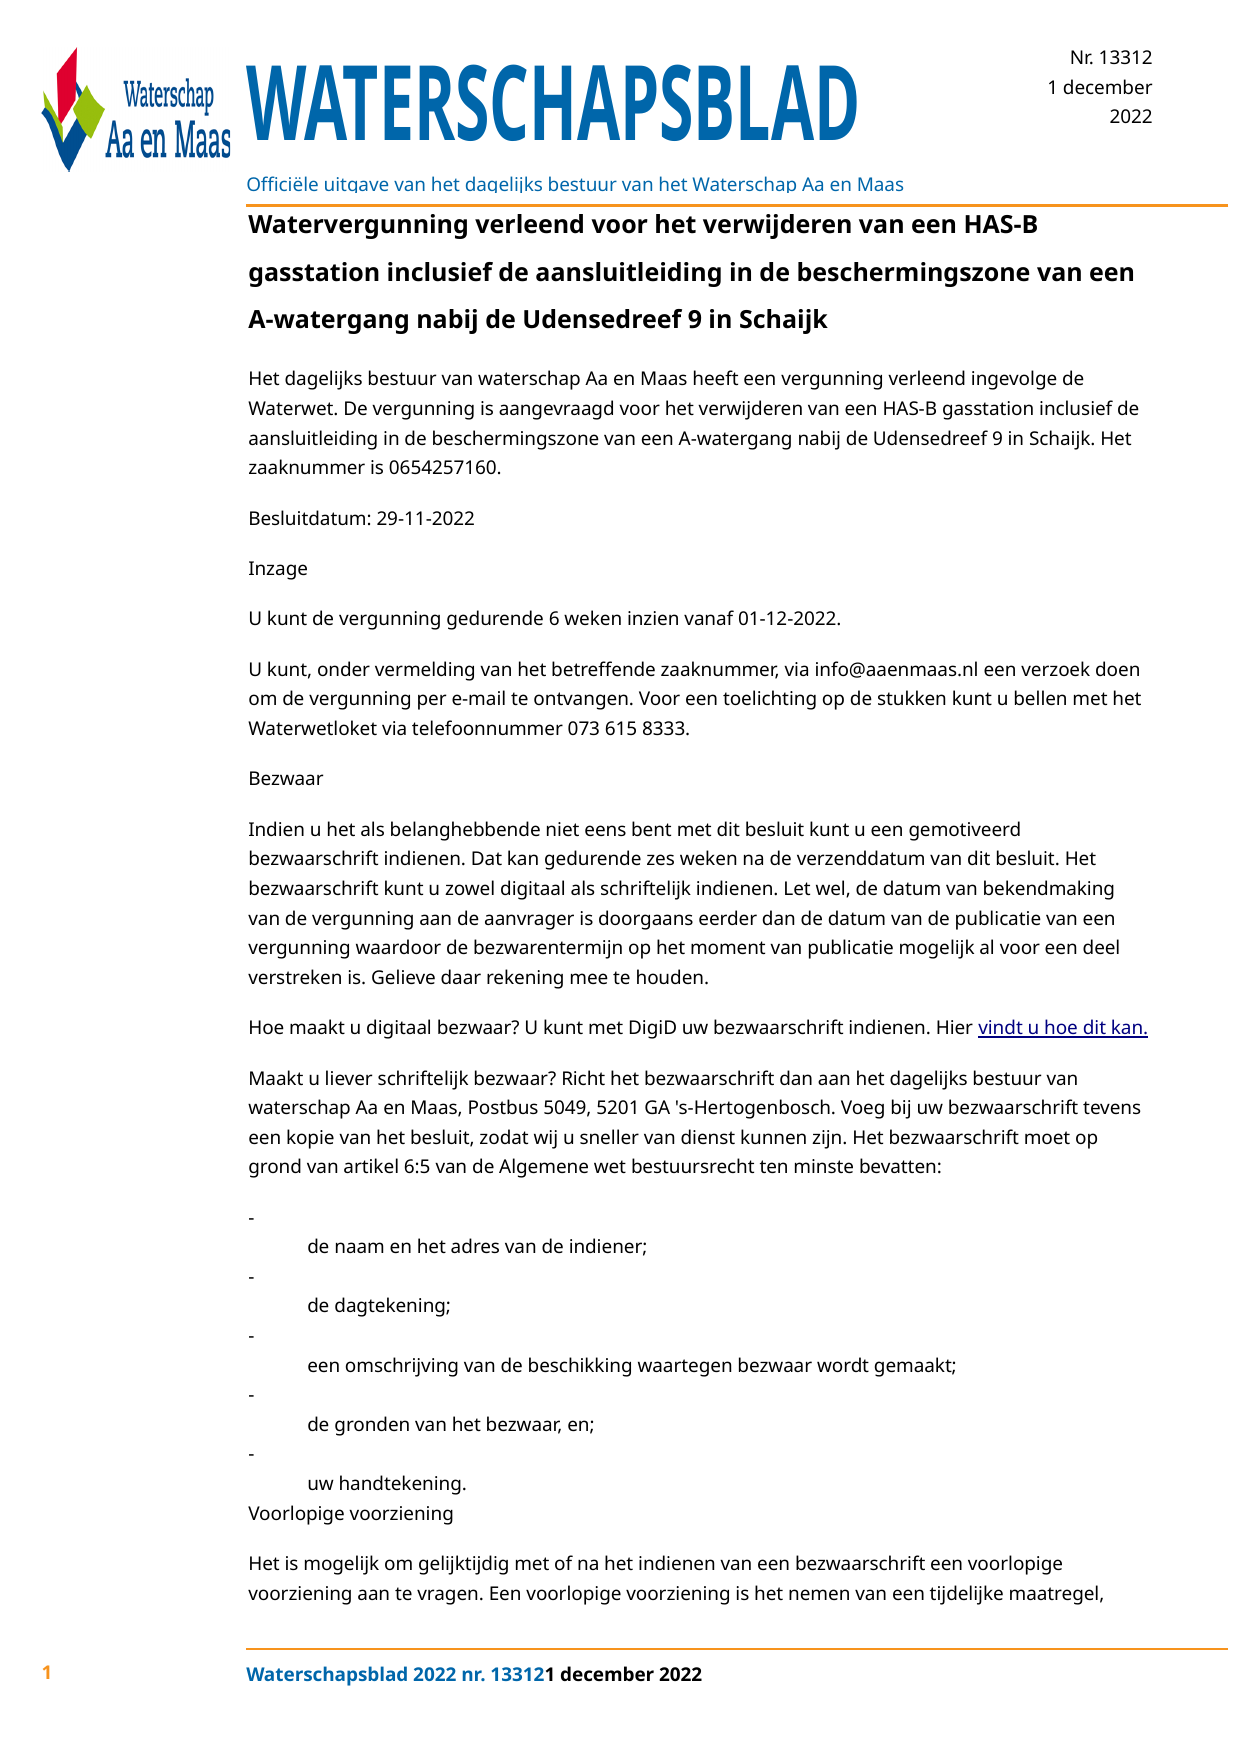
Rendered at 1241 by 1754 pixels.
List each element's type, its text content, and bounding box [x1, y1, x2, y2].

text U kunt, onder vermelding van het betreffende zaaknummer, via info@aaenmaas.nl een verzoek doen om de vergunning per e-mail te ontvangen. Voor een toelichting op de stukken kunt u bellen met het Waterwetloket via telefoonnummer 073 615 8333. [248, 656, 1152, 741]
picture [41, 47, 231, 172]
text Het is mogelijk om gelijktijdig met of na het indienen van een bezwaarschrift een voorlopige voorziening aan te vragen. Een voorlopige voorziening is het nemen van een tijdelijke maatregel, [248, 1550, 1152, 1605]
list de dagtekening; [248, 1293, 1152, 1318]
text Bezwaar [248, 766, 1152, 791]
text U kunt de vergunning gedurende 6 weken inzien vanaf 01-12-2022. [248, 606, 1152, 631]
text Indien u het als belanghebbende niet eens bent met dit besluit kunt u een gemotiveerd bezwaarschrift indienen. Dat kan gedurende zes weken na de verzenddatum van dit besluit. Het bezwaarschrift kunt u zowel digitaal als schriftelijk indienen. Let wel, de datum van bekendmaking van de vergunning aan de aanvrager is doorgaans eerder dan de datum van de publicatie van een vergunning waardoor de bezwarentermijn op het moment van publicatie mogelijk al voor een deel verstreken is. Gelieve daar rekening mee te houden. [248, 816, 1152, 989]
list de gronden van het bezwaar, en; [248, 1411, 1152, 1437]
text Voorlopige voorziening [248, 1500, 1152, 1525]
text Watervergunning verleend voor het verwijderen van een HAS-B gasstation inclusief de aansluitleiding in de beschermingszone van een A-watergang nabij de Udensedreef 9 in Schaijk [248, 207, 1152, 336]
text Hoe maakt u digitaal bezwaar? U kunt met DigiD uw bezwaarschrift indienen. Hier vindt u hoe dit kan. [248, 1014, 1152, 1040]
text Het dagelijks bestuur van waterschap Aa en Maas heeft een vergunning verleend ingevolge de Waterwet. De vergunning is aangevraagd voor het verwijderen van een HAS-B gasstation inclusief de aansluitleiding in de beschermingszone van een A-watergang nabij de Udensedreef 9 in Schaijk. Het zaaknummer is 0654257160. [248, 366, 1152, 480]
text Maakt u liever schriftelijk bezwaar? Richt het bezwaarschrift dan aan het dagelijks bestuur van waterschap Aa en Maas, Postbus 5049, 5201 GA 's-Hertogenbosch. Voeg bij uw bezwaarschrift tevens een kopie van het besluit, zodat wij u sneller van dienst kunnen zijn. Het bezwaarschrift moet op grond van artikel 6:5 van de Algemene wet bestuursrecht ten minste bevatten: [248, 1065, 1152, 1179]
list een omschrijving van de beschikking waartegen bezwaar wordt gemaakt; [248, 1352, 1152, 1377]
list uw handtekening. [248, 1470, 1152, 1496]
text Besluitdatum: 29-11-2022 [248, 505, 1152, 530]
list de naam en het adres van de indiener; [248, 1233, 1152, 1259]
text Inzage [248, 555, 1152, 581]
